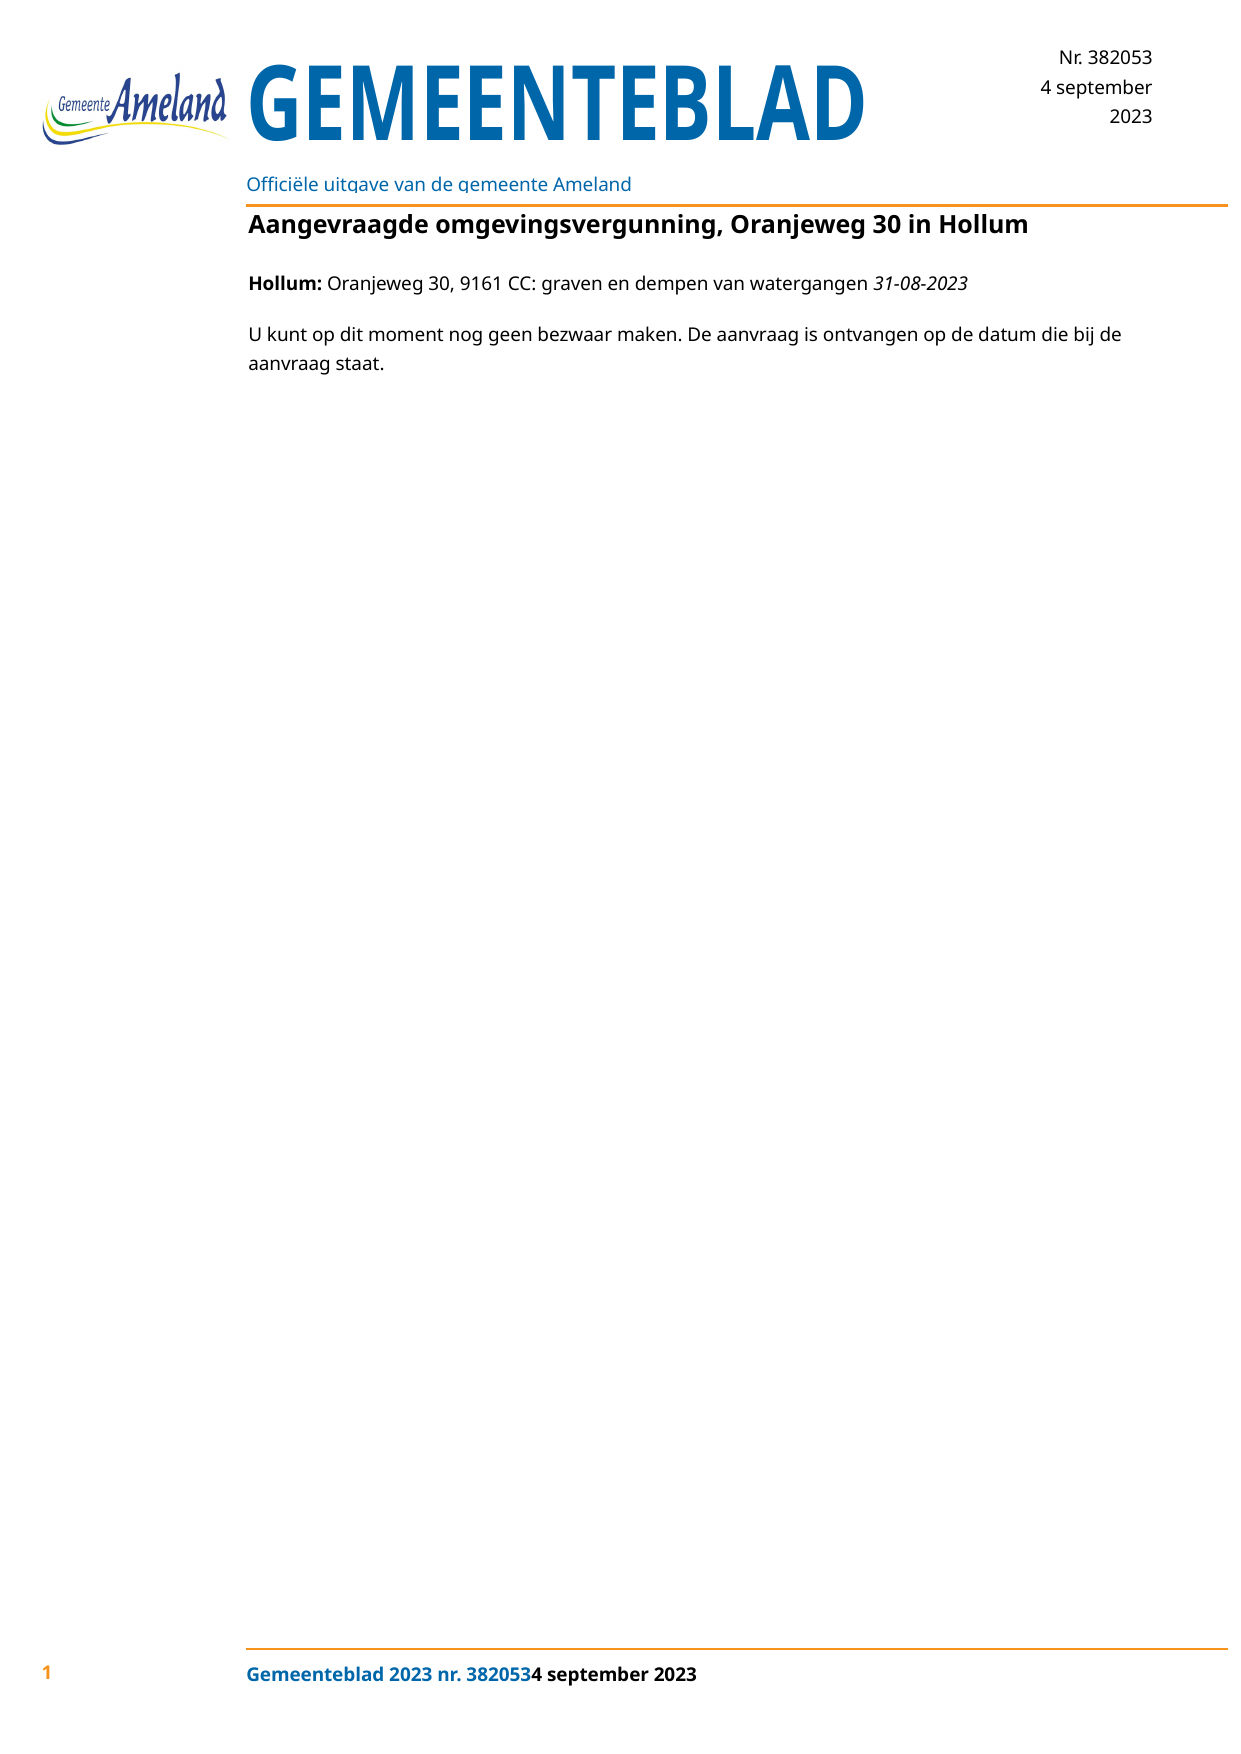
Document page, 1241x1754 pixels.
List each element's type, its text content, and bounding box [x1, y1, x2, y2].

text Aangevraagde omgevingsvergunning, Oranjeweg 30 in Hollum [248, 207, 1152, 241]
text Hollum: Oranjeweg 30, 9161 CC: graven en dempen van watergangen 31-08-2023 [248, 270, 1152, 296]
text U kunt op dit moment nog geen bezwaar maken. De aanvraag is ontvangen op de datum die bij de aanvraag staat. [248, 321, 1152, 376]
picture [41, 47, 231, 172]
